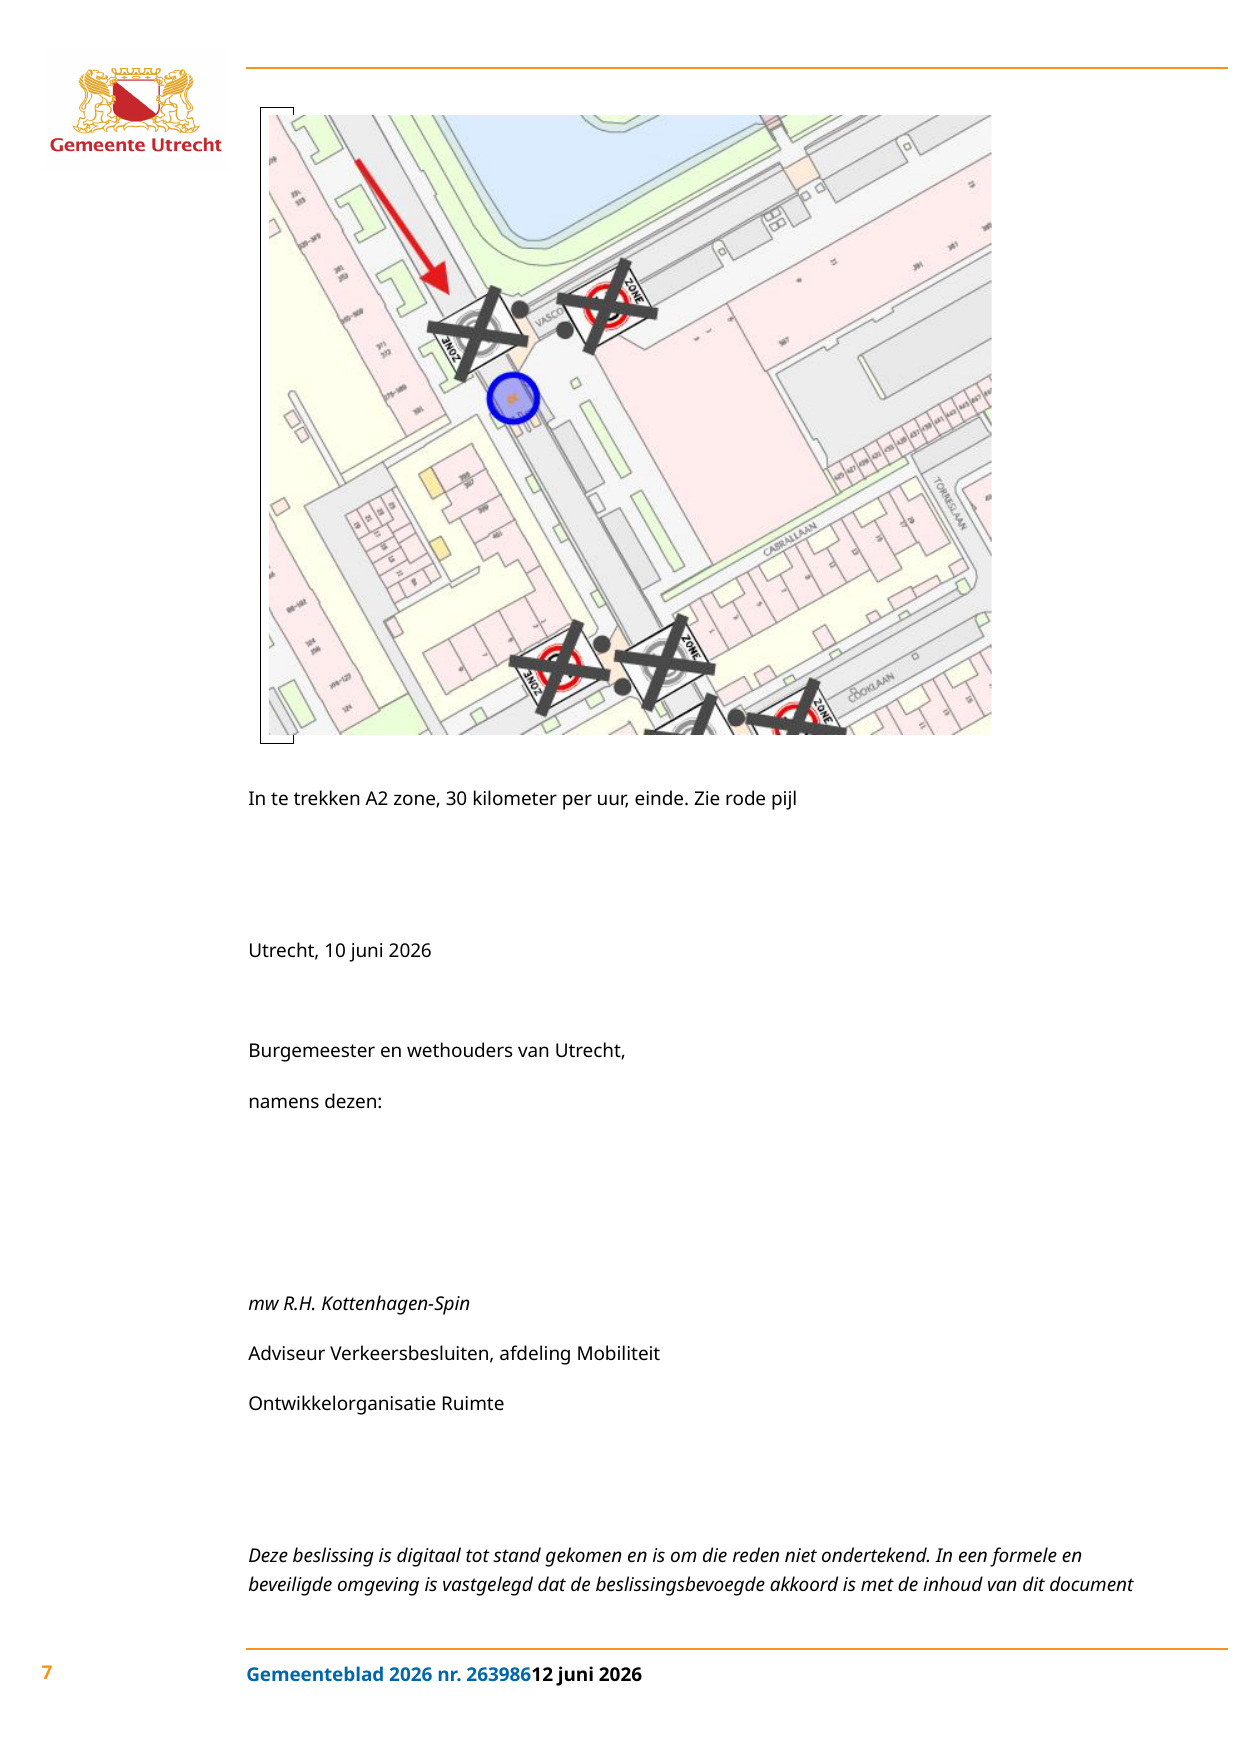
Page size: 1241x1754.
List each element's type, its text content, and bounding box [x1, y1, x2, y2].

text Adviseur Verkeersbesluiten, afdeling Mobiliteit [248, 1340, 1152, 1366]
text mw R.H. Kottenhagen-Spin [248, 1290, 1152, 1316]
text Utrecht, 10 juni 2026 [248, 937, 1152, 963]
text In te trekken A2 zone, 30 kilometer per uur, einde. Zie rode pijl [248, 786, 1152, 811]
text namens dezen: [248, 1088, 1152, 1114]
picture [41, 47, 231, 172]
text Deze beslissing is digitaal tot stand gekomen en is om die reden niet ondertekend. In een formele en beveiligde omgeving is vastgelegd dat de beslissingsbevoegde akkoord is met de inhoud van dit document [248, 1542, 1152, 1597]
text Burgemeester en wethouders van Utrecht, [248, 1038, 1152, 1063]
text Ontwikkelorganisatie Ruimte [248, 1391, 1152, 1416]
picture [268, 115, 992, 735]
